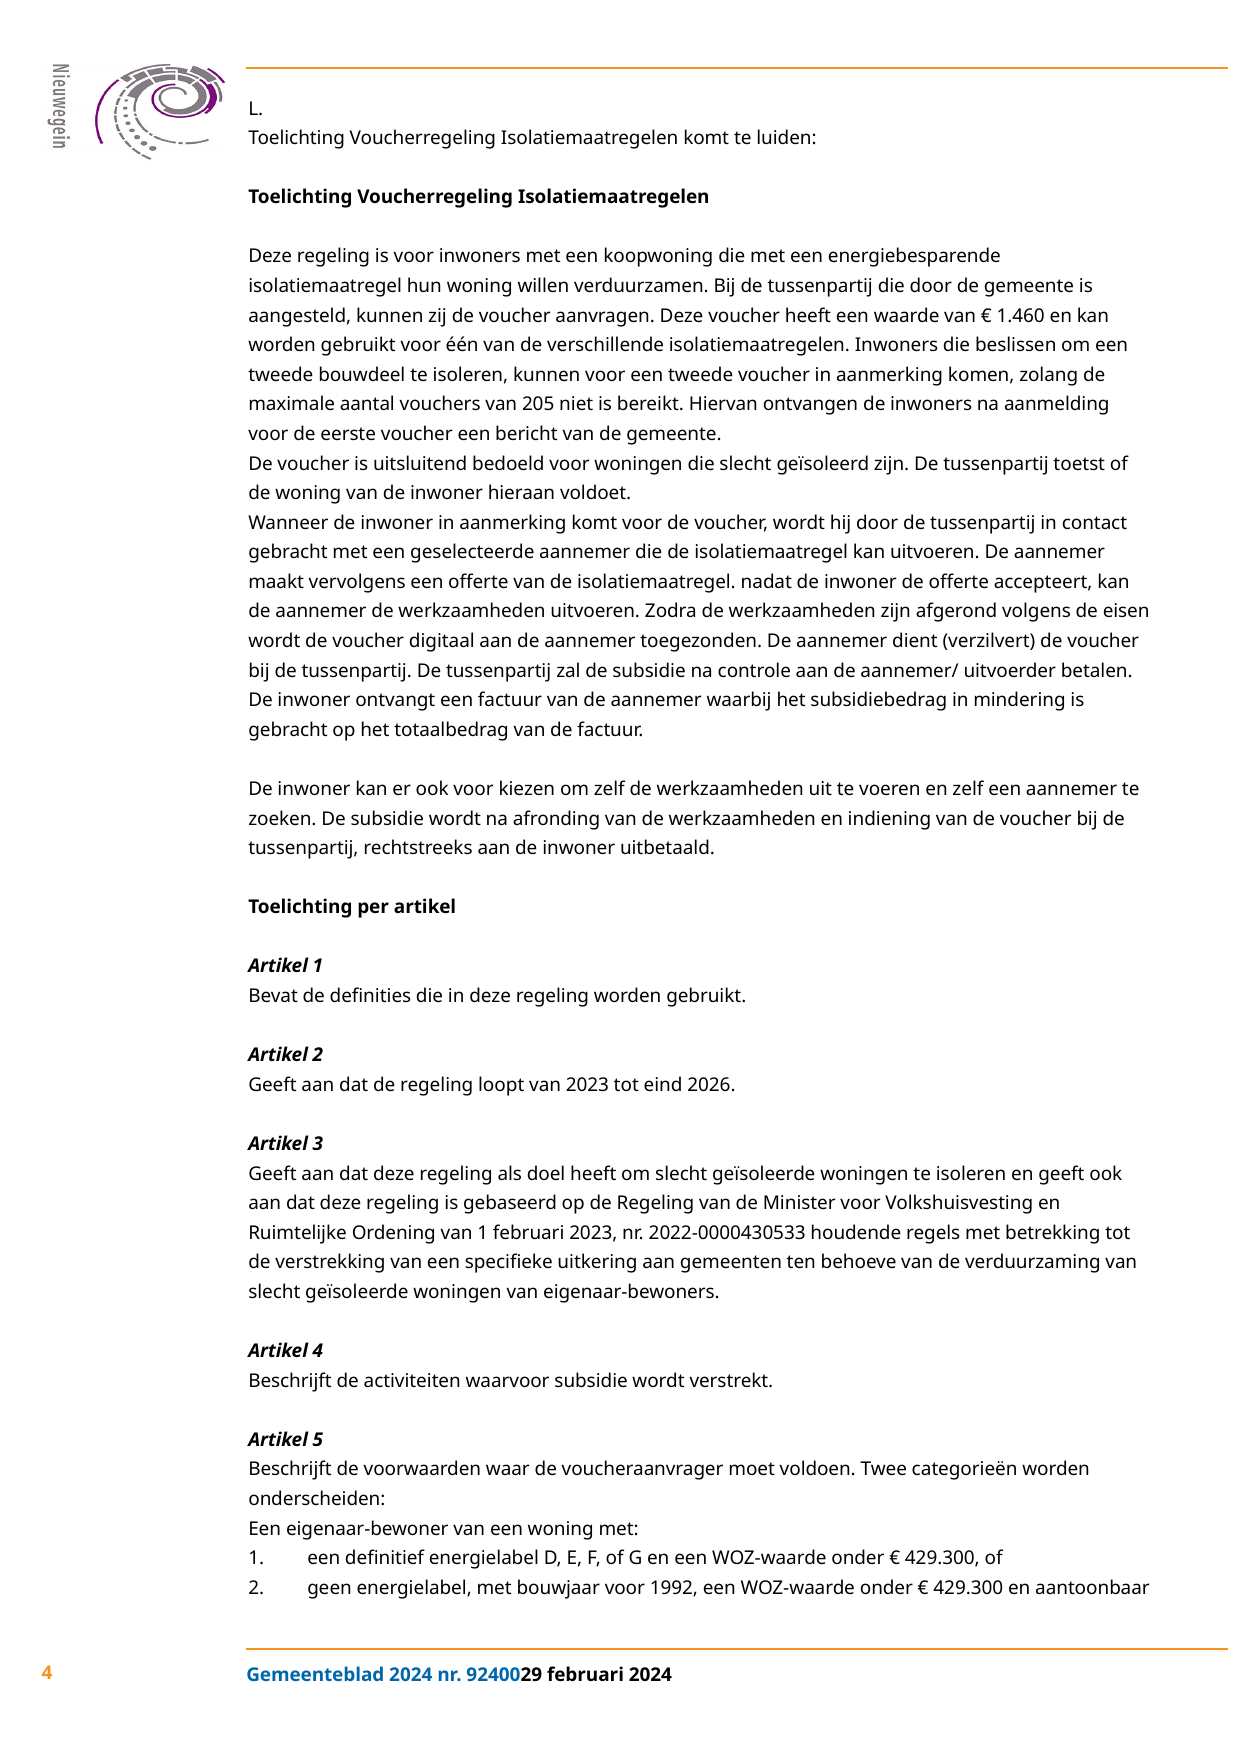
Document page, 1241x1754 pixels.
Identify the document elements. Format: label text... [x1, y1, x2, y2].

picture [41, 47, 231, 172]
text Toelichting Voucherregeling Isolatiemaatregelen komt te luiden: [248, 124, 1152, 150]
text Artikel 4 [248, 1337, 1152, 1363]
text Wanneer de inwoner in aanmerking komt voor de voucher, wordt hij door de tussenpartij in contact gebracht met een geselecteerde aannemer die de isolatiemaatregel kan uitvoeren. De aannemer maakt vervolgens een offerte van de isolatiemaatregel. nadat de inwoner de offerte accepteert, kan de aannemer de werkzaamheden uitvoeren. Zodra de werkzaamheden zijn afgerond volgens de eisen wordt de voucher digitaal aan de aannemer toegezonden. De aannemer dient (verzilvert) de voucher bij de tussenpartij. De tussenpartij zal de subsidie na controle aan de aannemer/ uitvoerder betalen. [248, 509, 1152, 683]
text De voucher is uitsluitend bedoeld voor woningen die slecht geïsoleerd zijn. De tussenpartij toetst of de woning van de inwoner hieraan voldoet. [248, 450, 1152, 505]
text De inwoner ontvangt een factuur van de aannemer waarbij het subsidiebedrag in mindering is gebracht op het totaalbedrag van de factuur. [248, 686, 1152, 742]
text Artikel 5 [248, 1426, 1152, 1452]
list geen energielabel, met bouwjaar voor 1992, een WOZ-waarde onder € 429.300 en aantoonbaar [248, 1574, 1152, 1600]
text Toelichting Voucherregeling Isolatiemaatregelen [248, 183, 1152, 209]
text Toelichting per artikel [248, 893, 1152, 919]
text L. [248, 95, 1152, 121]
text Geeft aan dat deze regeling als doel heeft om slecht geïsoleerde woningen te isoleren en geeft ook aan dat deze regeling is gebaseerd op de Regeling van de Minister voor Volkshuisvesting en Ruimtelijke Ordening van 1 februari 2023, nr. 2022-0000430533 houdende regels met betrekking tot de verstrekking van een specifieke uitkering aan gemeenten ten behoeve van de verduurzaming van slecht geïsoleerde woningen van eigenaar-bewoners. [248, 1160, 1152, 1304]
text Artikel 3 [248, 1130, 1152, 1156]
text Deze regeling is voor inwoners met een koopwoning die met een energiebesparende isolatiemaatregel hun woning willen verduurzamen. Bij de tussenpartij die door de gemeente is aangesteld, kunnen zij de voucher aanvragen. Deze voucher heeft een waarde van € 1.460 en kan worden gebruikt voor één van de verschillende isolatiemaatregelen. Inwoners die beslissen om een tweede bouwdeel te isoleren, kunnen voor een tweede voucher in aanmerking komen, zolang de maximale aantal vouchers van 205 niet is bereikt. Hiervan ontvangen de inwoners na aanmelding voor de eerste voucher een bericht van de gemeente. [248, 243, 1152, 446]
list een definitief energielabel D, E, F, of G en een WOZ-waarde onder € 429.300, of [248, 1544, 1152, 1570]
text Geeft aan dat de regeling loopt van 2023 tot eind 2026. [248, 1071, 1152, 1097]
text Artikel 1 [248, 953, 1152, 978]
text Bevat de definities die in deze regeling worden gebruikt. [248, 982, 1152, 1008]
text Beschrijft de activiteiten waarvoor subsidie wordt verstrekt. [248, 1367, 1152, 1393]
text Beschrijft de voorwaarden waar de voucheraanvrager moet voldoen. Twee categorieën worden onderscheiden: [248, 1456, 1152, 1511]
text De inwoner kan er ook voor kiezen om zelf de werkzaamheden uit te voeren en zelf een aannemer te zoeken. De subsidie wordt na afronding van de werkzaamheden en indiening van de voucher bij de tussenpartij, rechtstreeks aan de inwoner uitbetaald. [248, 775, 1152, 860]
text Artikel 2 [248, 1041, 1152, 1067]
text Een eigenaar-bewoner van een woning met: [248, 1515, 1152, 1541]
